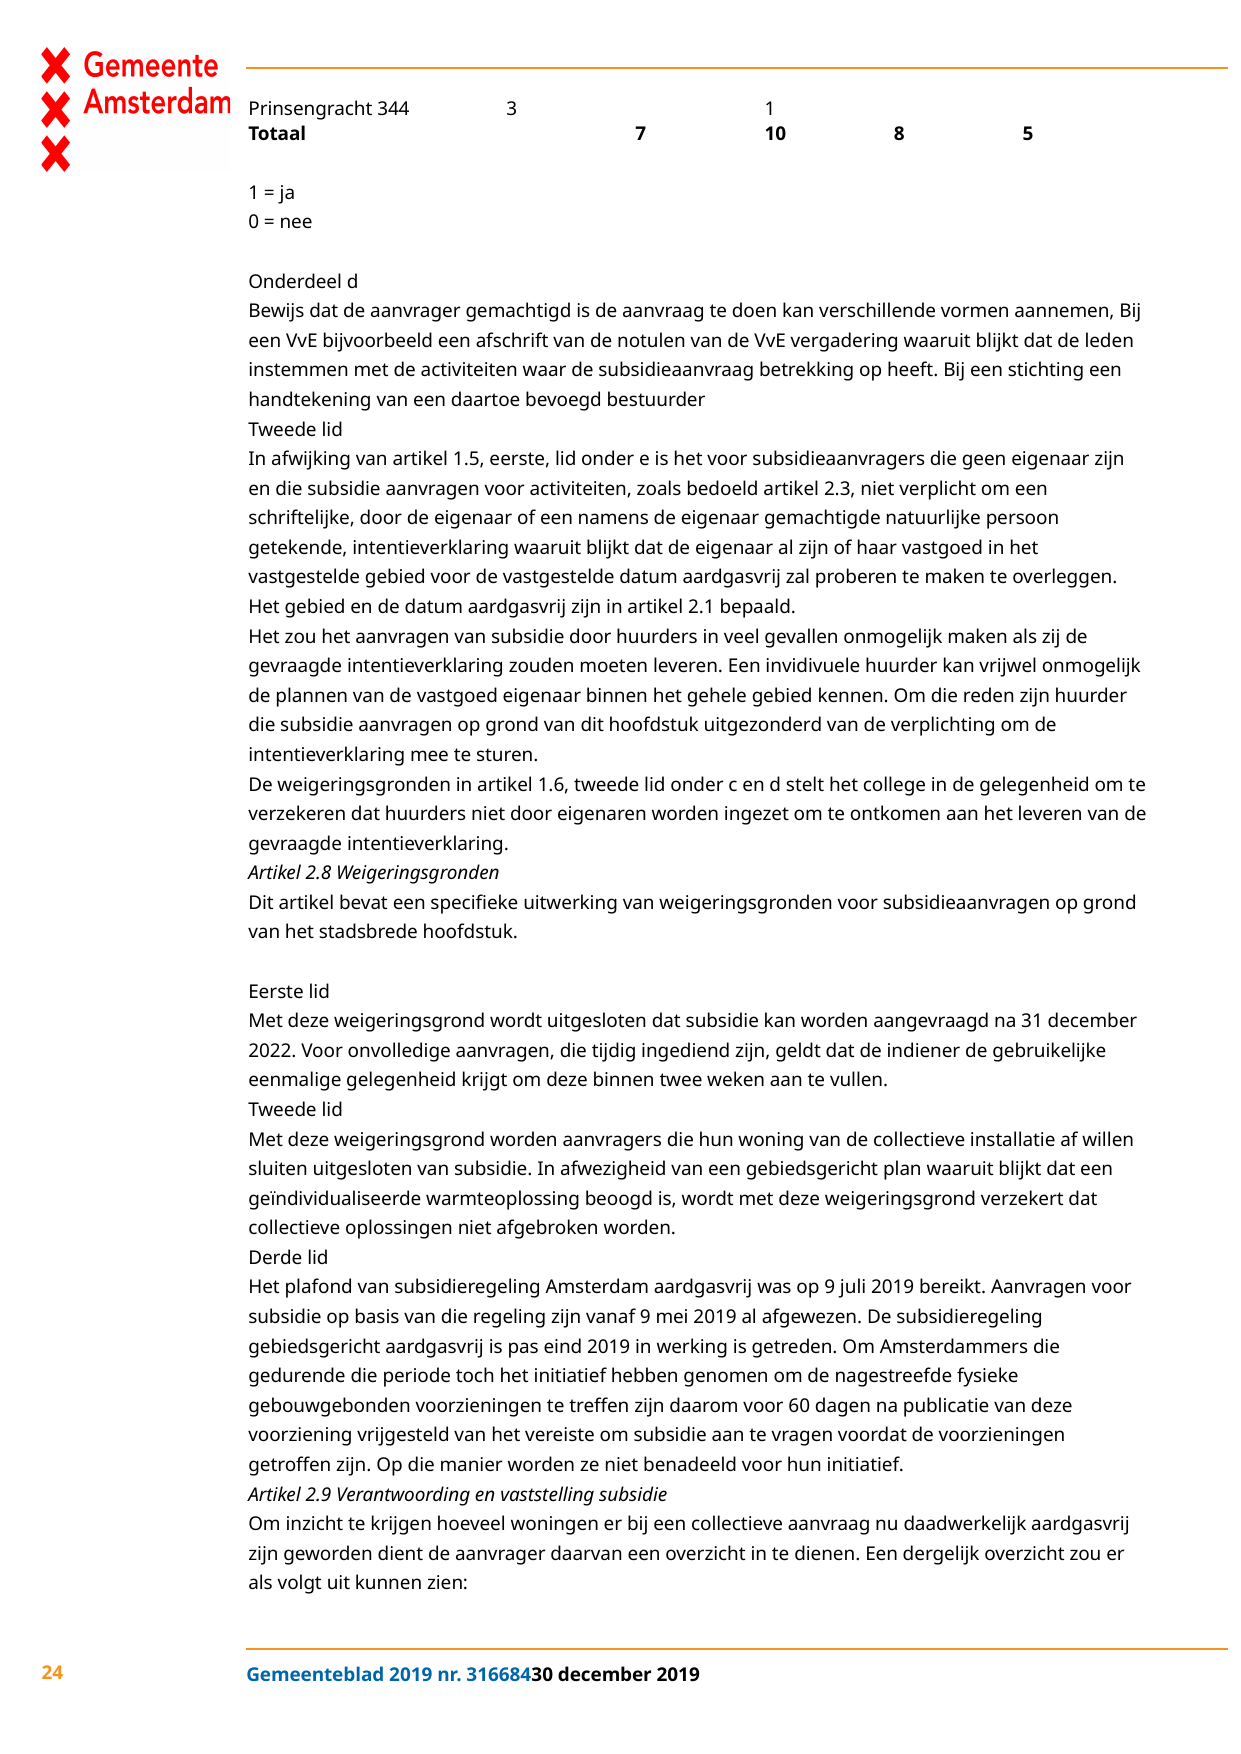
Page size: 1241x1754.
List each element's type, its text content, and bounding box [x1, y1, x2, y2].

text Artikel 2.9 Verantwoording en vaststelling subsidie [248, 1481, 1152, 1506]
table_cell [506, 121, 635, 146]
table_cell [894, 95, 1022, 121]
text In afwijking van artikel 1.5, eerste, lid onder e is het voor subsidieaanvragers die geen eigenaar zijn en die subsidie aanvragen voor activiteiten, zoals bedoeld artikel 2.3, niet verplicht om een schriftelijke, door de eigenaar of een namens de eigenaar gemachtigde natuurlijke persoon getekende, intentieverklaring waaruit blijkt dat de eigenaar al zijn of haar vastgoed in het vastgestelde gebied voor de vastgestelde datum aardgasvrij zal proberen te maken te overleggen. [248, 445, 1152, 589]
text Tweede lid [248, 416, 1152, 441]
picture [41, 47, 231, 172]
text Artikel 2.8 Weigeringsgronden [248, 859, 1152, 885]
text Dit artikel bevat een specifieke uitwerking van weigeringsgronden voor subsidieaanvragen op grond van het stadsbrede hoofdstuk. [248, 889, 1152, 944]
text Eerste lid [248, 978, 1152, 1003]
table_cell 3 [506, 95, 635, 121]
text Het zou het aanvragen van subsidie door huurders in veel gevallen onmogelijk maken als zij de gevraagde intentieverklaring zouden moeten leveren. Een invidivuele huurder kan vrijwel onmogelijk de plannen van de vastgoed eigenaar binnen het gehele gebied kennen. Om die reden zijn huurder die subsidie aanvragen op grond van dit hoofdstuk uitgezonderd van de verplichting om de intentieverklaring mee te sturen. [248, 623, 1152, 767]
table_cell 10 [764, 121, 893, 146]
text Derde lid [248, 1244, 1152, 1270]
text 1 = ja [248, 179, 1152, 205]
table_cell 5 [1023, 121, 1152, 146]
text Bewijs dat de aanvrager gemachtigd is de aanvraag te doen kan verschillende vormen aannemen, Bij een VvE bijvoorbeeld een afschrift van de notulen van de VvE vergadering waaruit blijkt dat de leden instemmen met de activiteiten waar de subsidieaanvraag betrekking op heeft. Bij een stichting een handtekening van een daartoe bevoegd bestuurder [248, 297, 1152, 412]
text Met deze weigeringsgrond wordt uitgesloten dat subsidie kan worden aangevraagd na 31 december 2022. Voor onvolledige aanvragen, die tijdig ingediend zijn, geldt dat de indiener de gebruikelijke eenmalige gelegenheid krijgt om deze binnen twee weken aan te vullen. [248, 1007, 1152, 1092]
table_cell [1023, 95, 1152, 121]
table_cell 8 [894, 121, 1022, 146]
text Om inzicht te krijgen hoeveel woningen er bij een collectieve aanvraag nu daadwerkelijk aardgasvrij zijn geworden dient de aanvrager daarvan een overzicht in te dienen. Een dergelijk overzicht zou er als volgt uit kunnen zien: [248, 1510, 1152, 1595]
table_cell Totaal [248, 121, 377, 146]
table_cell 7 [635, 121, 764, 146]
table_cell [377, 121, 506, 146]
table_cell 344 [377, 95, 506, 121]
text Met deze weigeringsgrond worden aanvragers die hun woning van de collectieve installatie af willen sluiten uitgesloten van subsidie. In afwezigheid van een gebiedsgericht plan waaruit blijkt dat een geïndividualiseerde warmteoplossing beoogd is, wordt met deze weigeringsgrond verzekert dat collectieve oplossingen niet afgebroken worden. [248, 1126, 1152, 1240]
text Tweede lid [248, 1096, 1152, 1122]
table_cell 1 [764, 95, 893, 121]
text 0 = nee [248, 209, 1152, 234]
text Onderdeel d [248, 268, 1152, 293]
text De weigeringsgronden in artikel 1.6, tweede lid onder c en d stelt het college in de gelegenheid om te verzekeren dat huurders niet door eigenaren worden ingezet om te ontkomen aan het leveren van de gevraagde intentieverklaring. [248, 771, 1152, 856]
text Het plafond van subsidieregeling Amsterdam aardgasvrij was op 9 juli 2019 bereikt. Aanvragen voor subsidie op basis van die regeling zijn vanaf 9 mei 2019 al afgewezen. De subsidieregeling gebiedsgericht aardgasvrij is pas eind 2019 in werking is getreden. Om Amsterdammers die gedurende die periode toch het initiatief hebben genomen om de nagestreefde fysieke gebouwgebonden voorzieningen te treffen zijn daarom voor 60 dagen na publicatie van deze voorziening vrijgesteld van het vereiste om subsidie aan te vragen voordat de voorzieningen getroffen zijn. Op die manier worden ze niet benadeeld voor hun initiatief. [248, 1274, 1152, 1477]
text Het gebied en de datum aardgasvrij zijn in artikel 2.1 bepaald. [248, 593, 1152, 619]
table_cell [635, 95, 764, 121]
table_cell Prinsengracht [248, 95, 377, 121]
